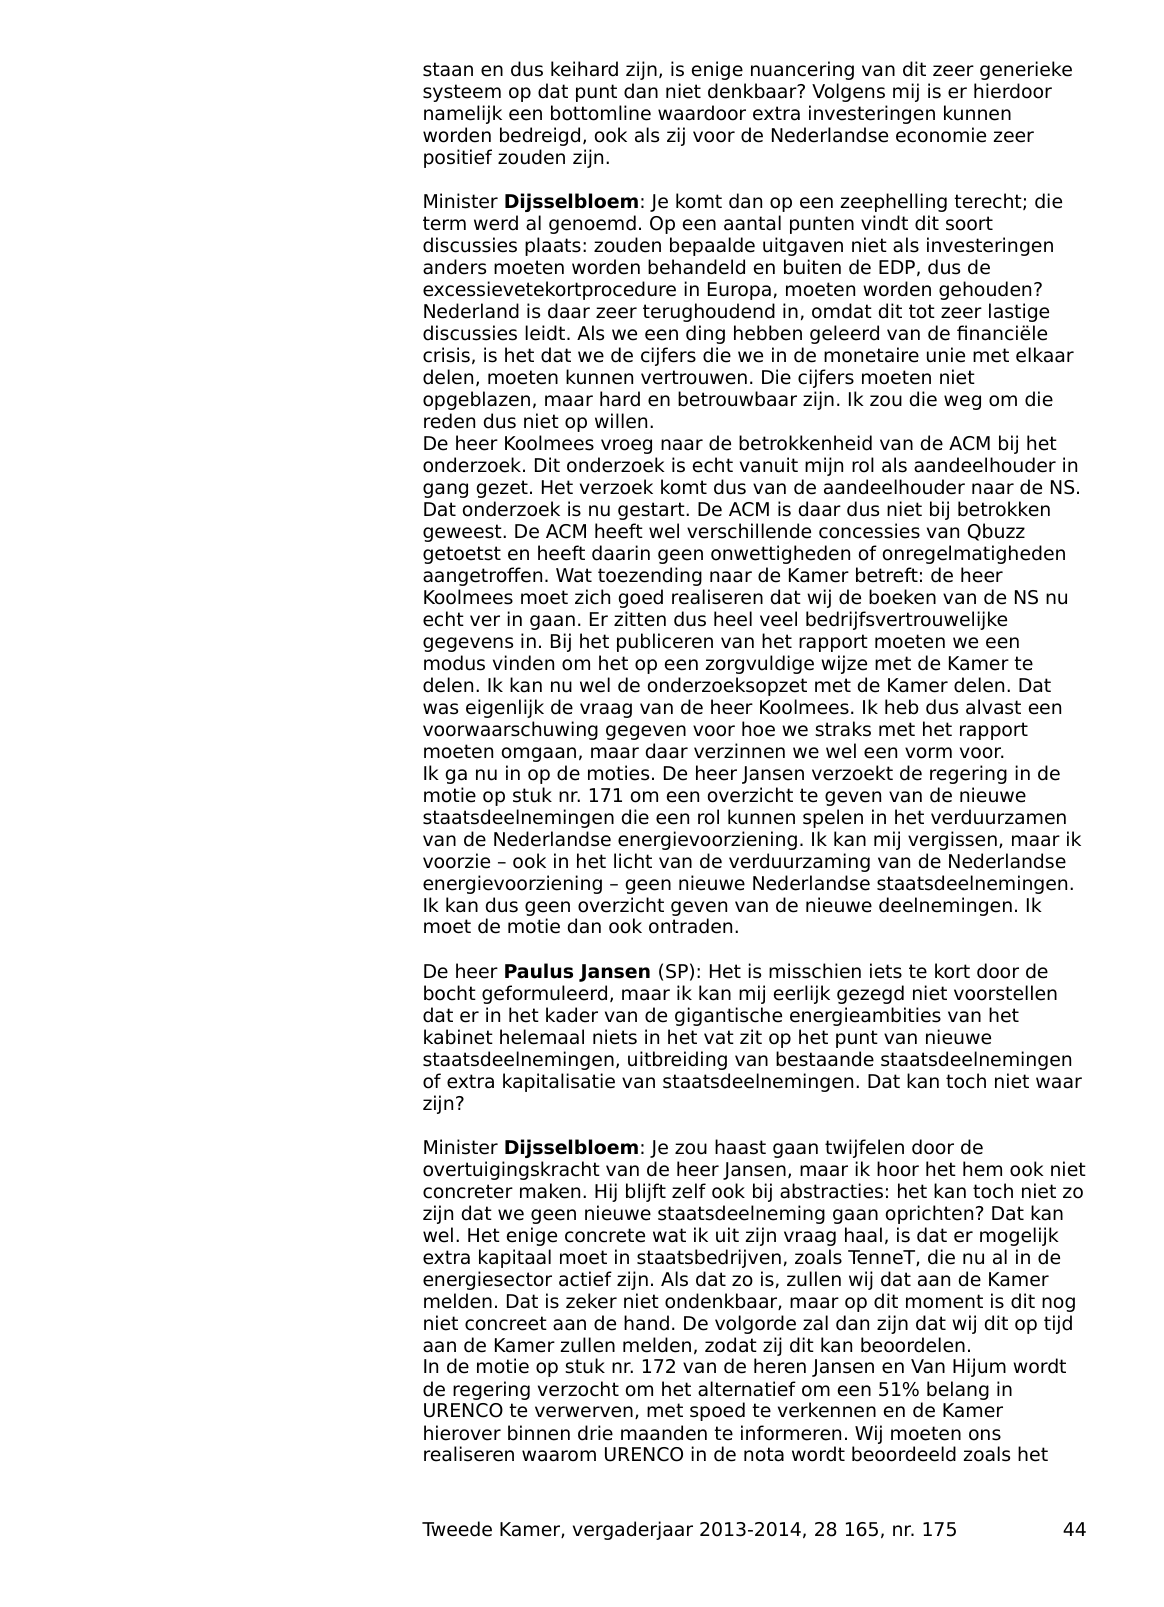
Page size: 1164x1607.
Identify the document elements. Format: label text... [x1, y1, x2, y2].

text In de motie op stuk nr. 172 van de heren Jansen en Van Hijum wordt de regering verzocht om het alternatief om een 51% belang in URENCO te verwerven, met spoed te verkennen en de Kamer hierover binnen drie maanden te informeren. Wij moeten ons realiseren waarom URENCO in de nota wordt beoordeeld zoals het [422, 1356, 1087, 1466]
text staan en dus keihard zijn, is enige nuancering van dit zeer generieke systeem op dat punt dan niet denkbaar? Volgens mij is er hierdoor namelijk een bottomline waardoor extra investeringen kunnen worden bedreigd, ook als zij voor de Nederlandse economie zeer positief zouden zijn. [422, 59, 1087, 169]
text De heer Paulus Jansen (SP): Het is misschien iets te kort door de bocht geformuleerd, maar ik kan mij eerlijk gezegd niet voorstellen dat er in het kader van de gigantische energieambities van het kabinet helemaal niets in het vat zit op het punt van nieuwe staatsdeelnemingen, uitbreiding van bestaande staatsdeelnemingen of extra kapitalisatie van staatsdeelnemingen. Dat kan toch niet waar zijn? [422, 961, 1087, 1114]
text De heer Koolmees vroeg naar de betrokkenheid van de ACM bij het onderzoek. Dit onderzoek is echt vanuit mijn rol als aandeelhouder in gang gezet. Het verzoek komt dus van de aandeelhouder naar de NS. Dat onderzoek is nu gestart. De ACM is daar dus niet bij betrokken geweest. De ACM heeft wel verschillende concessies van Qbuzz getoetst en heeft daarin geen onwettigheden of onregelmatigheden aangetroffen. Wat toezending naar de Kamer betreft: de heer Koolmees moet zich goed realiseren dat wij de boeken van de NS nu echt ver in gaan. Er zitten dus heel veel bedrijfsvertrouwelijke gegevens in. Bij het publiceren van het rapport moeten we een modus vinden om het op een zorgvuldige wijze met de Kamer te delen. Ik kan nu wel de onderzoeksopzet met de Kamer delen. Dat was eigenlijk de vraag van de heer Koolmees. Ik heb dus alvast een voorwaarschuwing gegeven voor hoe we straks met het rapport moeten omgaan, maar daar verzinnen we wel een vorm voor. [422, 433, 1087, 763]
text Minister Dijsselbloem: Je zou haast gaan twijfelen door de overtuigingskracht van de heer Jansen, maar ik hoor het hem ook niet concreter maken. Hij blijft zelf ook bij abstracties: het kan toch niet zo zijn dat we geen nieuwe staatsdeelneming gaan oprichten? Dat kan wel. Het enige concrete wat ik uit zijn vraag haal, is dat er mogelijk extra kapitaal moet in staatsbedrijven, zoals TenneT, die nu al in de energiesector actief zijn. Als dat zo is, zullen wij dat aan de Kamer melden. Dat is zeker niet ondenkbaar, maar op dit moment is dit nog niet concreet aan de hand. De volgorde zal dan zijn dat wij dit op tijd aan de Kamer zullen melden, zodat zij dit kan beoordelen. [422, 1137, 1087, 1356]
text Minister Dijsselbloem: Je komt dan op een zeephelling terecht; die term werd al genoemd. Op een aantal punten vindt dit soort discussies plaats: zouden bepaalde uitgaven niet als investeringen anders moeten worden behandeld en buiten de EDP, dus de excessievetekortprocedure in Europa, moeten worden gehouden? Nederland is daar zeer terughoudend in, omdat dit tot zeer lastige discussies leidt. Als we een ding hebben geleerd van de financiële crisis, is het dat we de cijfers die we in de monetaire unie met elkaar delen, moeten kunnen vertrouwen. Die cijfers moeten niet opgeblazen, maar hard en betrouwbaar zijn. Ik zou die weg om die reden dus niet op willen. [422, 191, 1087, 433]
text Ik ga nu in op de moties. De heer Jansen verzoekt de regering in de motie op stuk nr. 171 om een overzicht te geven van de nieuwe staatsdeelnemingen die een rol kunnen spelen in het verduurzamen van de Nederlandse energievoorziening. Ik kan mij vergissen, maar ik voorzie – ook in het licht van de verduurzaming van de Nederlandse energievoorziening – geen nieuwe Nederlandse staatsdeelnemingen. Ik kan dus geen overzicht geven van de nieuwe deelnemingen. Ik moet de motie dan ook ontraden. [422, 763, 1087, 938]
